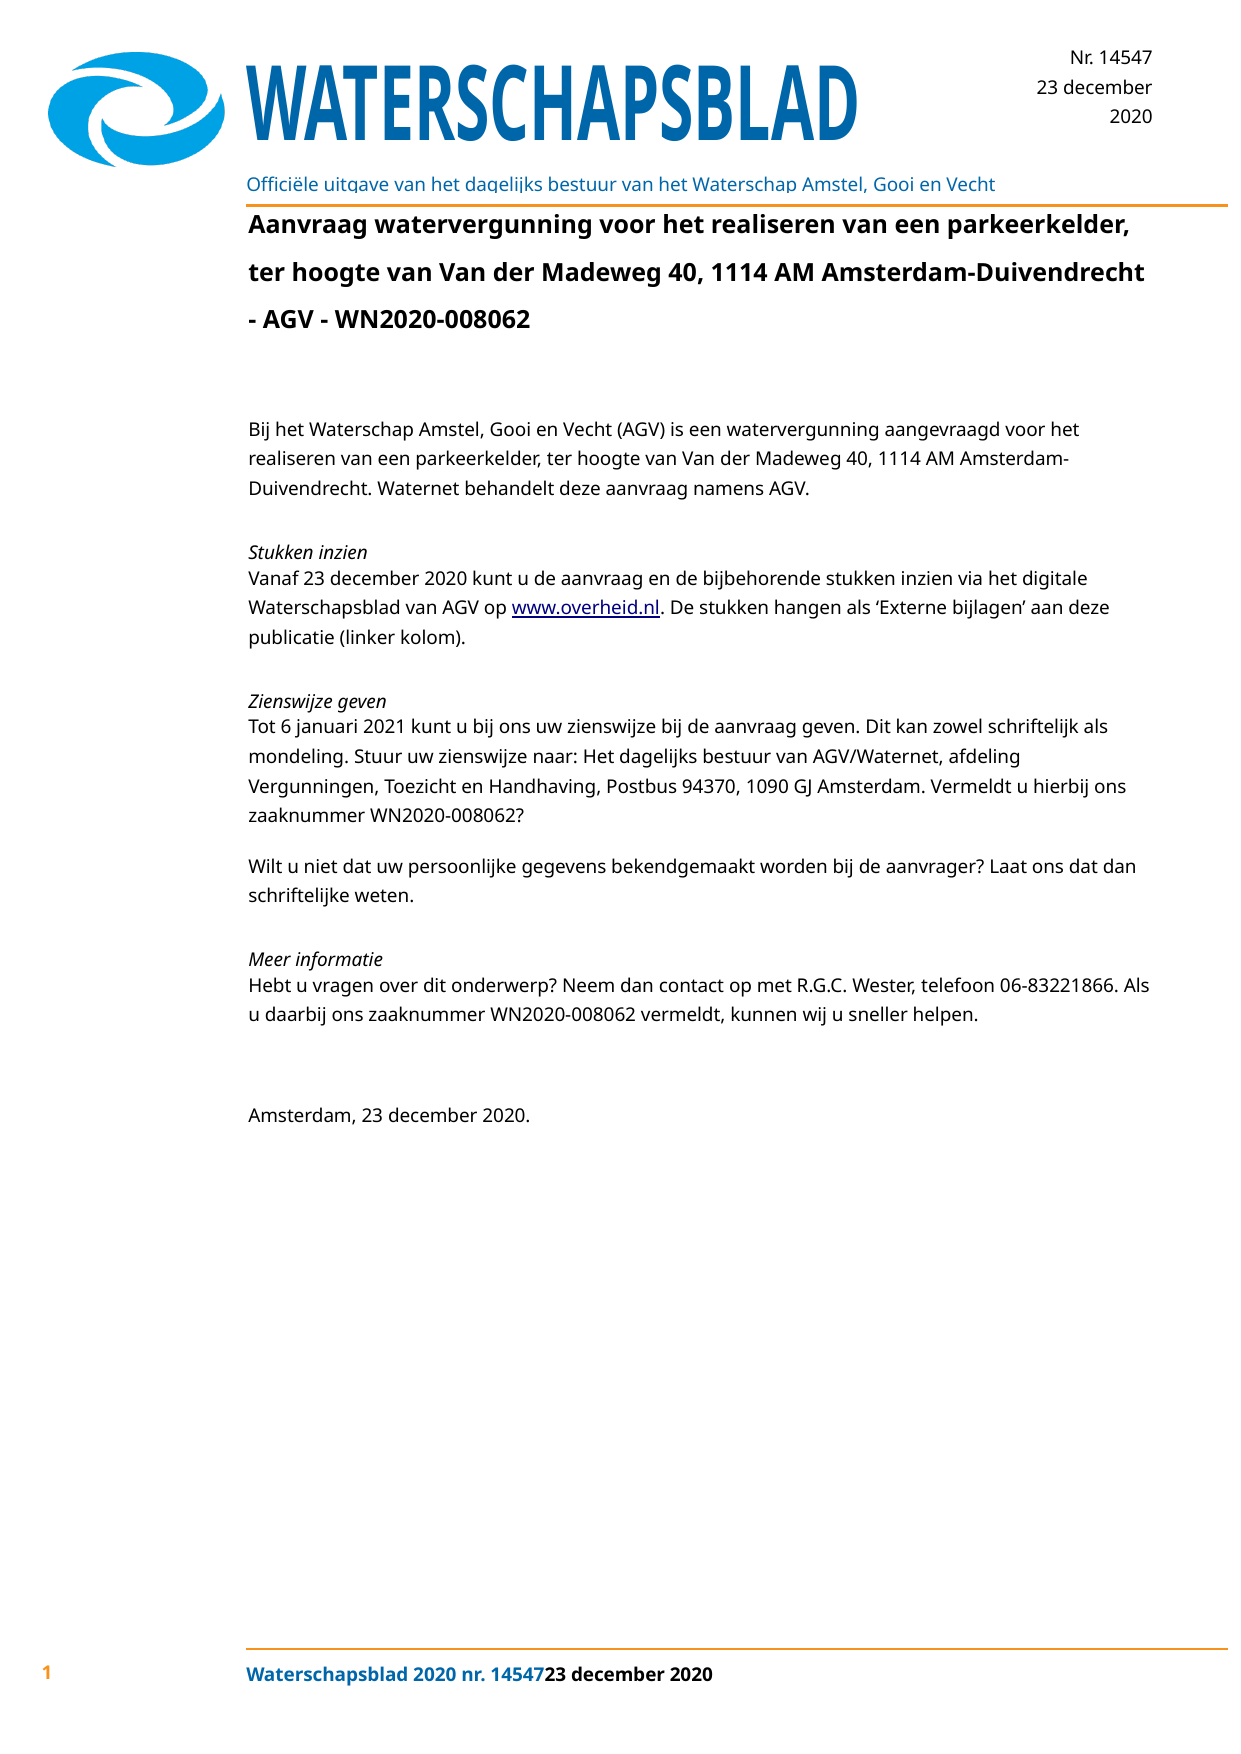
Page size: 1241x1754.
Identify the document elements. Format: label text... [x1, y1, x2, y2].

text Zienswijze geven [248, 688, 1152, 714]
text Vanaf 23 december 2020 kunt u de aanvraag en de bijbehorende stukken inzien via het digitale Waterschapsblad van AGV op www.overheid.nl. De stukken hangen als ‘Externe bijlagen’ aan deze publicatie (linker kolom). [248, 565, 1152, 650]
picture [41, 47, 231, 172]
text Tot 6 januari 2021 kunt u bij ons uw zienswijze bij de aanvraag geven. Dit kan zowel schriftelijk als mondeling. Stuur uw zienswijze naar: Het dagelijks bestuur van AGV/Waternet, afdeling Vergunningen, Toezicht en Handhaving, Postbus 94370, 1090 GJ Amsterdam. Vermeldt u hierbij ons zaaknummer WN2020-008062? [248, 714, 1152, 828]
text Stukken inzien [248, 539, 1152, 565]
text Wilt u niet dat uw persoonlijke gegevens bekendgemaakt worden bij de aanvrager? Laat ons dat dan schriftelijke weten. [248, 853, 1152, 908]
text Aanvraag watervergunning voor het realiseren van een parkeerkelder, ter hoogte van Van der Madeweg 40, 1114 AM Amsterdam-Duivendrecht - AGV - WN2020-008062 [248, 207, 1152, 336]
text Bij het Waterschap Amstel, Gooi en Vecht (AGV) is een watervergunning aangevraagd voor het realiseren van een parkeerkelder, ter hoogte van Van der Madeweg 40, 1114 AM Amsterdam-Duivendrecht. Waternet behandelt deze aanvraag namens AGV. [248, 416, 1152, 501]
text Amsterdam, 23 december 2020. [248, 1102, 1152, 1128]
text Hebt u vragen over dit onderwerp? Neem dan contact op met R.G.C. Wester, telefoon 06-83221866. Als u daarbij ons zaaknummer WN2020-008062 vermeldt, kunnen wij u sneller helpen. [248, 972, 1152, 1027]
text Meer informatie [248, 946, 1152, 972]
